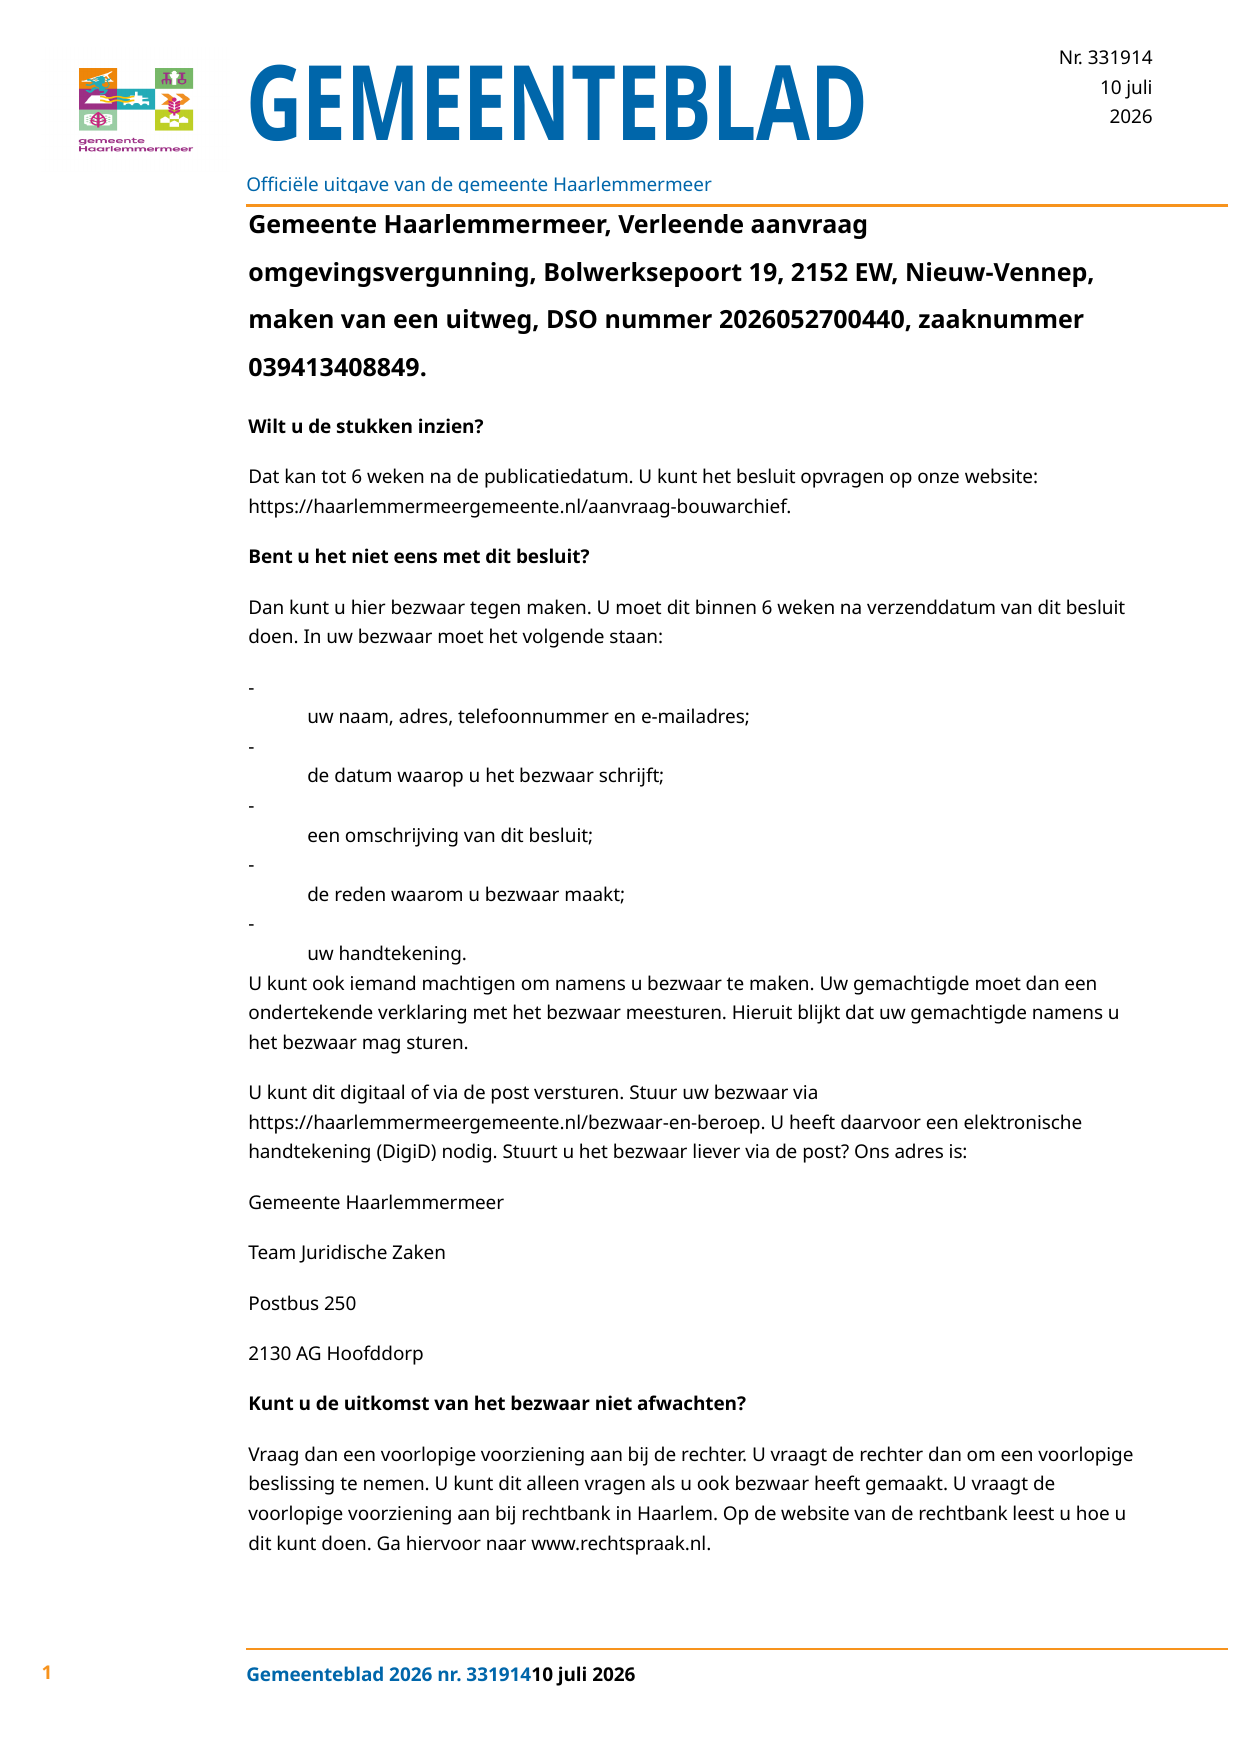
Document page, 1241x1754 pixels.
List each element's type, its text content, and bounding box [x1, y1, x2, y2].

list een omschrijving van dit besluit; [248, 822, 1152, 848]
text Postbus 250 [248, 1290, 1152, 1316]
text Gemeente Haarlemmermeer, Verleende aanvraag omgevingsvergunning, Bolwerksepoort 19, 2152 EW, Nieuw-Vennep, maken van een uitweg, DSO nummer 2026052700440, zaaknummer 039413408849. [248, 207, 1152, 384]
text Wilt u de stukken inzien? [248, 413, 1152, 439]
text Kunt u de uitkomst van het bezwaar niet afwachten? [248, 1391, 1152, 1416]
list de datum waarop u het bezwaar schrijft; [248, 763, 1152, 788]
list de reden waarom u bezwaar maakt; [248, 881, 1152, 907]
text U kunt ook iemand machtigen om namens u bezwaar te maken. Uw gemachtigde moet dan een ondertekende verklaring met het bezwaar meesturen. Hieruit blijkt dat uw gemachtigde namens u het bezwaar mag sturen. [248, 970, 1152, 1055]
text Bent u het niet eens met dit besluit? [248, 543, 1152, 569]
text Dan kunt u hier bezwaar tegen maken. U moet dit binnen 6 weken na verzenddatum van dit besluit doen. In uw bezwaar moet het volgende staan: [248, 594, 1152, 649]
text Team Juridische Zaken [248, 1239, 1152, 1265]
text U kunt dit digitaal of via de post versturen. Stuur uw bezwaar via https://haarlemmermeergemeente.nl/bezwaar-en-beroep. U heeft daarvoor een elektronische handtekening (DigiD) nodig. Stuurt u het bezwaar liever via de post? Ons adres is: [248, 1079, 1152, 1164]
picture [41, 47, 231, 172]
text Dat kan tot 6 weken na de publicatiedatum. U kunt het besluit opvragen op onze website: https://haarlemmermeergemeente.nl/aanvraag-bouwarchief. [248, 463, 1152, 519]
text Gemeente Haarlemmermeer [248, 1189, 1152, 1215]
text Vraag dan een voorlopige voorziening aan bij de rechter. U vraagt de rechter dan om een voorlopige beslissing te nemen. U kunt dit alleen vragen als u ook bezwaar heeft gemaakt. U vraagt de voorlopige voorziening aan bij rechtbank in Haarlem. Op de website van de rechtbank leest u hoe u dit kunt doen. Ga hiervoor naar www.rechtspraak.nl. [248, 1441, 1152, 1556]
text 2130 AG Hoofddorp [248, 1340, 1152, 1366]
list uw naam, adres, telefoonnummer en e-mailadres; [248, 703, 1152, 729]
list uw handtekening. [248, 940, 1152, 966]
